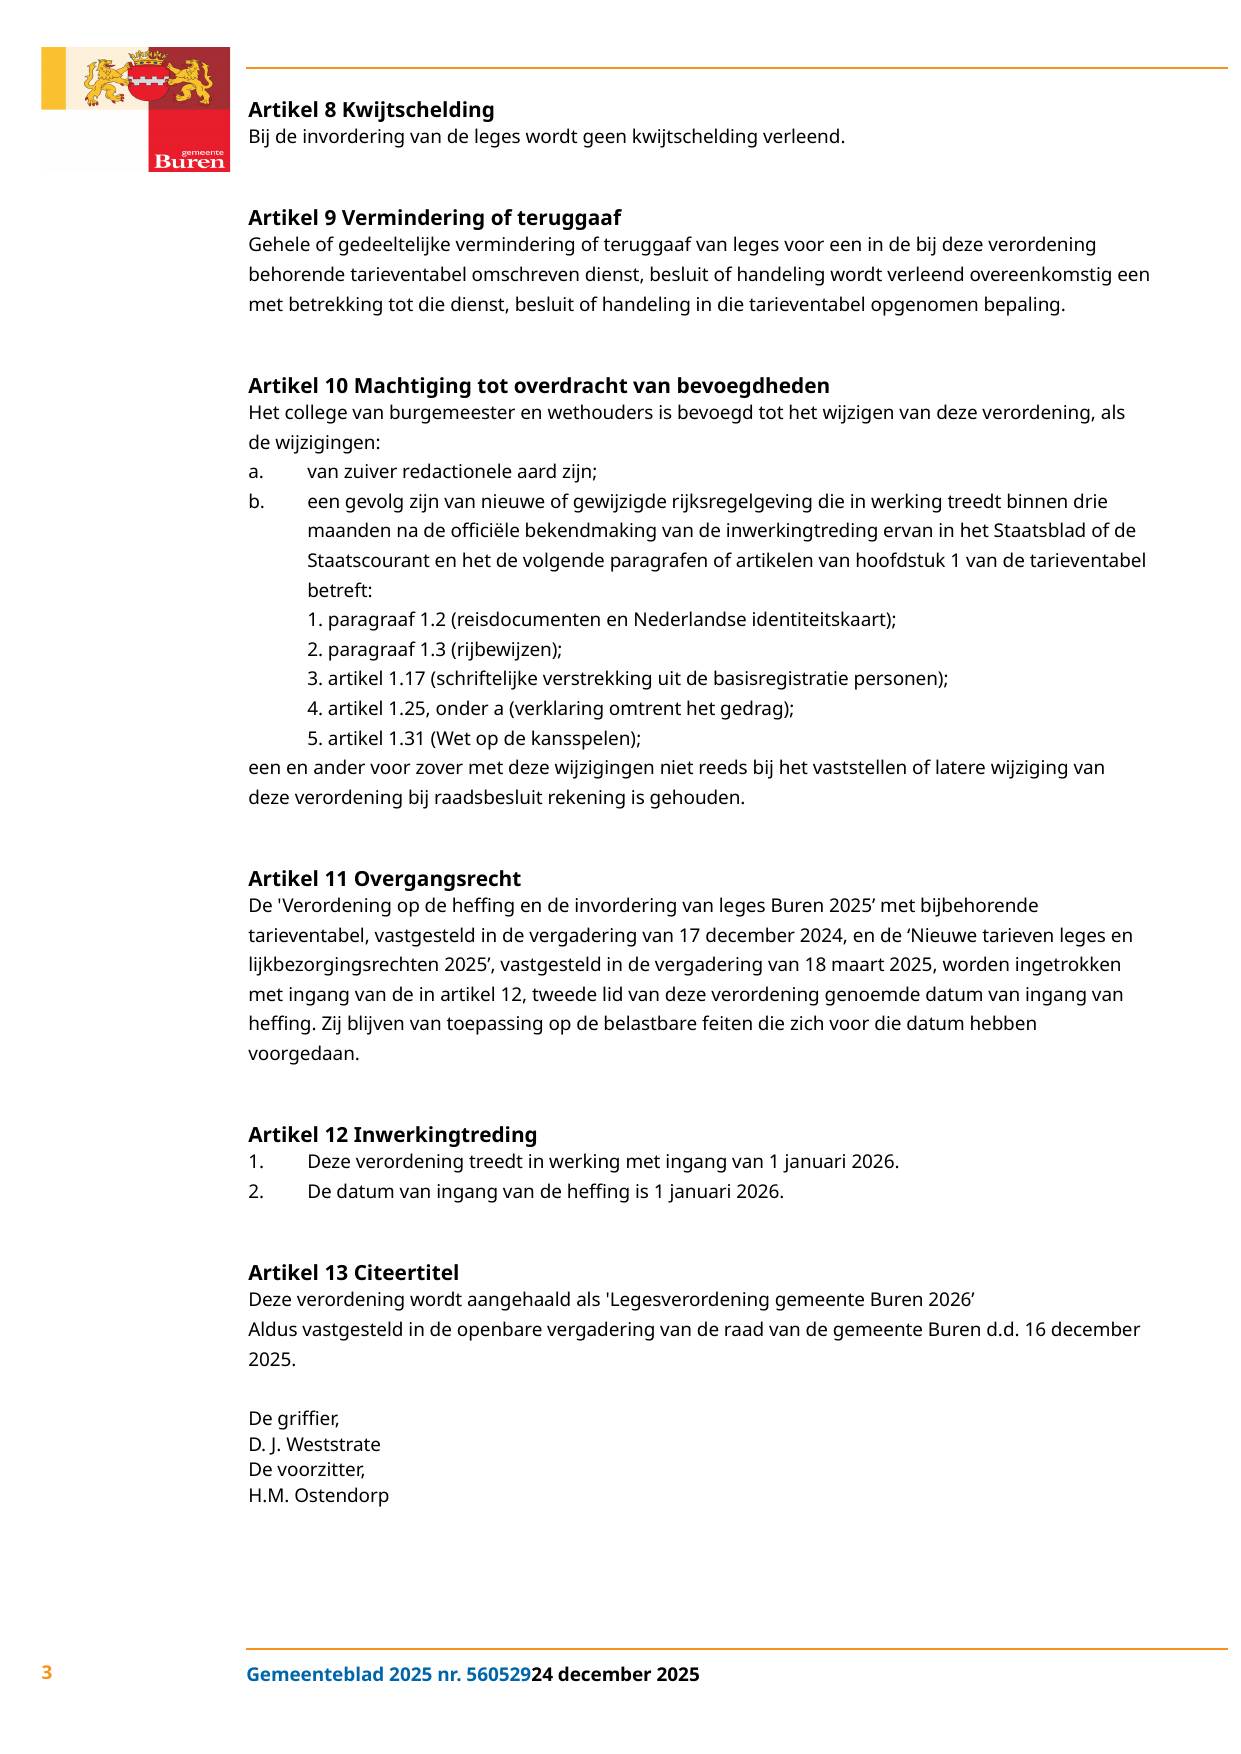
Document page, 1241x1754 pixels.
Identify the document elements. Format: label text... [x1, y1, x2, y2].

text Deze verordening wordt aangehaald als 'Legesverordening gemeente Buren 2026’ [248, 1287, 1152, 1312]
text D. J. Weststrate [248, 1431, 1152, 1456]
picture [41, 47, 231, 172]
list 2. paragraaf 1.3 (rijbewijzen); [248, 636, 1152, 662]
list 5. artikel 1.31 (Wet op de kansspelen); [248, 725, 1152, 750]
text De 'Verordening op de heffing en de invordering van leges Buren 2025’ met bijbehorende tarieventabel, vastgesteld in de vergadering van 17 december 2024, en de ‘Nieuwe tarieven leges en lijkbezorgingsrechten 2025’, vastgesteld in de vergadering van 18 maart 2025, worden ingetrokken met ingang van de in artikel 12, tweede lid van deze verordening genoemde datum van ingang van heffing. Zij blijven van toepassing op de belastbare feiten die zich voor die datum hebben voorgedaan. [248, 892, 1152, 1066]
text Artikel 10 Machtiging tot overdracht van bevoegdheden [248, 371, 1152, 399]
text Artikel 9 Vermindering of teruggaaf [248, 203, 1152, 232]
list De datum van ingang van de heffing is 1 januari 2026. [248, 1178, 1152, 1204]
list Deze verordening treedt in werking met ingang van 1 januari 2026. [248, 1149, 1152, 1174]
text Het college van burgemeester en wethouders is bevoegd tot het wijzigen van deze verordening, als de wijzigingen: [248, 399, 1152, 454]
text Artikel 12 Inwerkingtreding [248, 1120, 1152, 1149]
text De griffier, [248, 1405, 1152, 1431]
list 1. paragraaf 1.2 (reisdocumenten en Nederlandse identiteitskaart); [248, 606, 1152, 632]
text H.M. Ostendorp [248, 1482, 1152, 1508]
text De voorzitter, [248, 1456, 1152, 1482]
text Artikel 11 Overgangsrecht [248, 864, 1152, 892]
text Artikel 13 Citeertitel [248, 1258, 1152, 1287]
list van zuiver redactionele aard zijn; [248, 458, 1152, 484]
list een gevolg zijn van nieuwe of gewijzigde rijksregelgeving die in werking treedt binnen drie maanden na de officiële bekendmaking van de inwerkingtreding ervan in het Staatsblad of de Staatscourant en het de volgende paragrafen of artikelen van hoofdstuk 1 van de tarieventabel betreft: [248, 488, 1152, 602]
text Bij de invordering van de leges wordt geen kwijtschelding verleend. [248, 123, 1152, 149]
text Artikel 8 Kwijtschelding [248, 95, 1152, 123]
text Gehele of gedeeltelijke vermindering of teruggaaf van leges voor een in de bij deze verordening behorende tarieventabel omschreven dienst, besluit of handeling wordt verleend overeenkomstig een met betrekking tot die dienst, besluit of handeling in die tarieventabel opgenomen bepaling. [248, 232, 1152, 317]
text een en ander voor zover met deze wijzigingen niet reeds bij het vaststellen of latere wijziging van deze verordening bij raadsbesluit rekening is gehouden. [248, 754, 1152, 809]
text Aldus vastgesteld in de openbare vergadering van de raad van de gemeente Buren d.d. 16 december 2025. [248, 1316, 1152, 1372]
list 4. artikel 1.25, onder a (verklaring omtrent het gedrag); [248, 695, 1152, 721]
list 3. artikel 1.17 (schriftelijke verstrekking uit de basisregistratie personen); [248, 666, 1152, 691]
